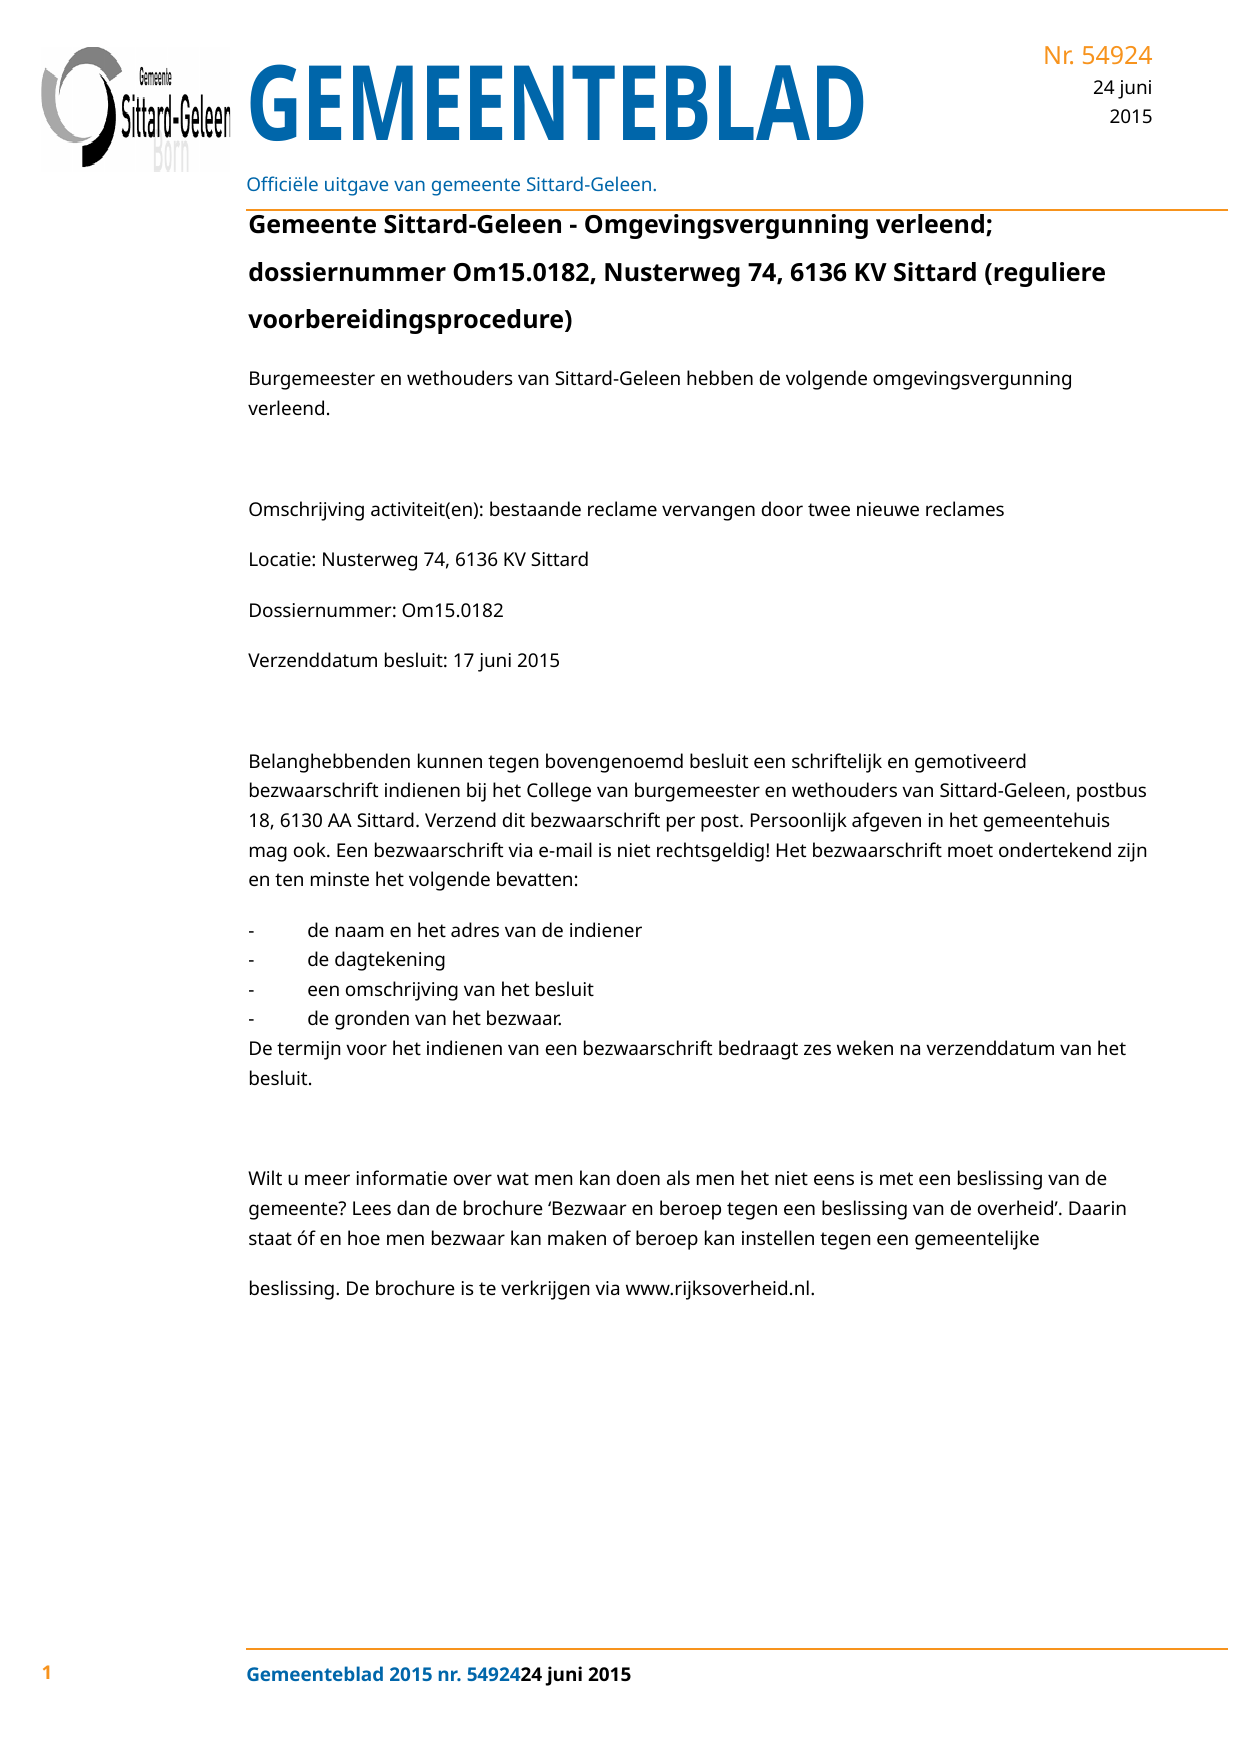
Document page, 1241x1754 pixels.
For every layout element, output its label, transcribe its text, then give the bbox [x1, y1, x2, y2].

list de gronden van het bezwaar. [248, 1006, 1152, 1031]
text Dossiernummer: Om15.0182 [248, 597, 1152, 622]
text De termijn voor het indienen van een bezwaarschrift bedraagt zes weken na verzenddatum van het besluit. [248, 1035, 1152, 1090]
list de dagtekening [248, 946, 1152, 972]
text Wilt u meer informatie over wat men kan doen als men het niet eens is met een beslissing van de gemeente? Lees dan de brochure ‘Bezwaar en beroep tegen een beslissing van de overheid’. Daarin staat óf en hoe men bezwaar kan maken of beroep kan instellen tegen een gemeentelijke [248, 1166, 1152, 1250]
text Omschrijving activiteit(en): bestaande reclame vervangen door twee nieuwe reclames [248, 496, 1152, 522]
picture [41, 47, 231, 172]
text Burgemeester en wethouders van Sittard-Geleen hebben de volgende omgevingsvergunning verleend. [248, 366, 1152, 421]
text Verzenddatum besluit: 17 juni 2015 [248, 647, 1152, 673]
list de naam en het adres van de indiener [248, 917, 1152, 942]
list een omschrijving van het besluit [248, 976, 1152, 1002]
text beslissing. De brochure is te verkrijgen via www.rijksoverheid.nl. [248, 1275, 1152, 1301]
text Gemeente Sittard-Geleen - Omgevingsvergunning verleend; dossiernummer Om15.0182, Nusterweg 74, 6136 KV Sittard (reguliere voorbereidingsprocedure) [248, 211, 1152, 336]
text Belanghebbenden kunnen tegen bovengenoemd besluit een schriftelijk en gemotiveerd bezwaarschrift indienen bij het College van burgemeester en wethouders van Sittard-Geleen, postbus 18, 6130 AA Sittard. Verzend dit bezwaarschrift per post. Persoonlijk afgeven in het gemeentehuis mag ook. Een bezwaarschrift via e-mail is niet rechtsgeldig! Het bezwaarschrift moet ondertekend zijn en ten minste het volgende bevatten: [248, 748, 1152, 892]
text Locatie: Nusterweg 74, 6136 KV Sittard [248, 546, 1152, 572]
